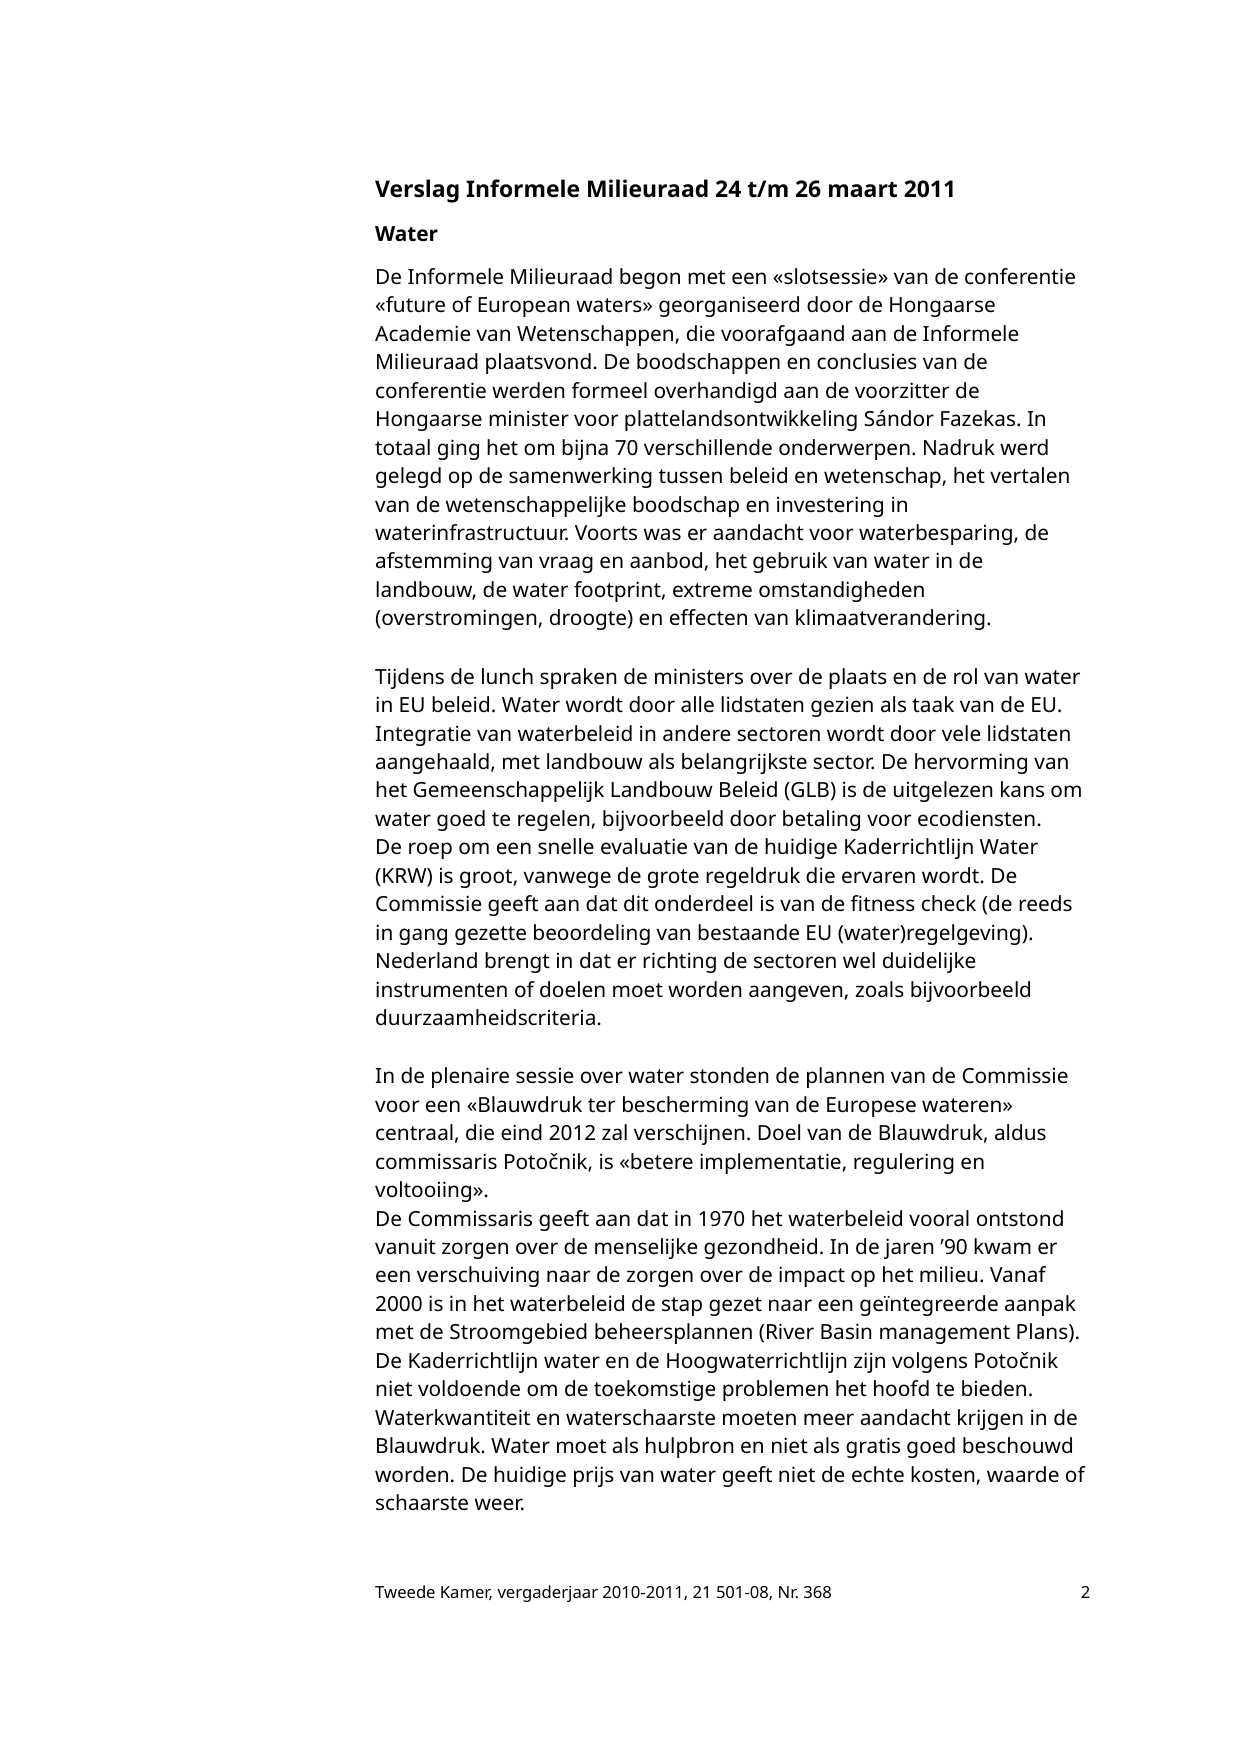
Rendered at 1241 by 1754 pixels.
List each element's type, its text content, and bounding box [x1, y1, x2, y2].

text De Kaderrichtlijn water en de Hoogwaterrichtlijn zijn volgens Potočnik niet voldoende om de toekomstige problemen het hoofd te bieden. Waterkwantiteit en waterschaarste moeten meer aandacht krijgen in de Blauwdruk. Water moet als hulpbron en niet als gratis goed beschouwd worden. De huidige prijs van water geeft niet de echte kosten, waarde of schaarste weer. [375, 1346, 1090, 1517]
text De Informele Milieuraad begon met een «slotsessie» van de conferentie «future of European waters» georganiseerd door de Hongaarse Academie van Wetenschappen, die voorafgaand aan de Informele Milieuraad plaatsvond. De boodschappen en conclusies van de conferentie werden formeel overhandigd aan de voorzitter de Hongaarse minister voor plattelandsontwikkeling Sándor Fazekas. In totaal ging het om bijna 70 verschillende onderwerpen. Nadruk werd gelegd op de samenwerking tussen beleid en wetenschap, het vertalen van de wetenschappelijke boodschap en investering in waterinfrastructuur. Voorts was er aandacht voor waterbesparing, de afstemming van vraag en aanbod, het gebruik van water in de landbouw, de water footprint, extreme omstandigheden (overstromingen, droogte) en effecten van klimaatverandering. [375, 262, 1090, 632]
text Tijdens de lunch spraken de ministers over de plaats en de rol van water in EU beleid. Water wordt door alle lidstaten gezien als taak van de EU. Integratie van waterbeleid in andere sectoren wordt door vele lidstaten aangehaald, met landbouw als belangrijkste sector. De hervorming van het Gemeenschappelijk Landbouw Beleid (GLB) is de uitgelezen kans om water goed te regelen, bijvoorbeeld door betaling voor ecodiensten. [375, 662, 1090, 832]
text De Commissaris geeft aan dat in 1970 het waterbeleid vooral ontstond vanuit zorgen over de menselijke gezondheid. In de jaren ’90 kwam er een verschuiving naar de zorgen over de impact op het milieu. Vanaf 2000 is in het waterbeleid de stap gezet naar een geïntegreerde aanpak met de Stroomgebied beheersplannen (River Basin management Plans). [375, 1204, 1090, 1346]
text De roep om een snelle evaluatie van de huidige Kaderrichtlijn Water (KRW) is groot, vanwege de grote regeldruk die ervaren wordt. De Commissie geeft aan dat dit onderdeel is van de fitness check (de reeds in gang gezette beoordeling van bestaande EU (water)regelgeving). [375, 832, 1090, 946]
text Water [375, 219, 1090, 247]
text Nederland brengt in dat er richting de sectoren wel duidelijke instrumenten of doelen moet worden aangeven, zoals bijvoorbeeld duurzaamheidscriteria. [375, 946, 1090, 1032]
subtitle Verslag Informele Milieuraad 24 t/m 26 maart 2011 [375, 172, 1090, 204]
text In de plenaire sessie over water stonden de plannen van de Commissie voor een «Blauwdruk ter bescherming van de Europese wateren» centraal, die eind 2012 zal verschijnen. Doel van de Blauwdruk, aldus commissaris Potočnik, is «betere implementatie, regulering en voltooiing». [375, 1062, 1090, 1204]
